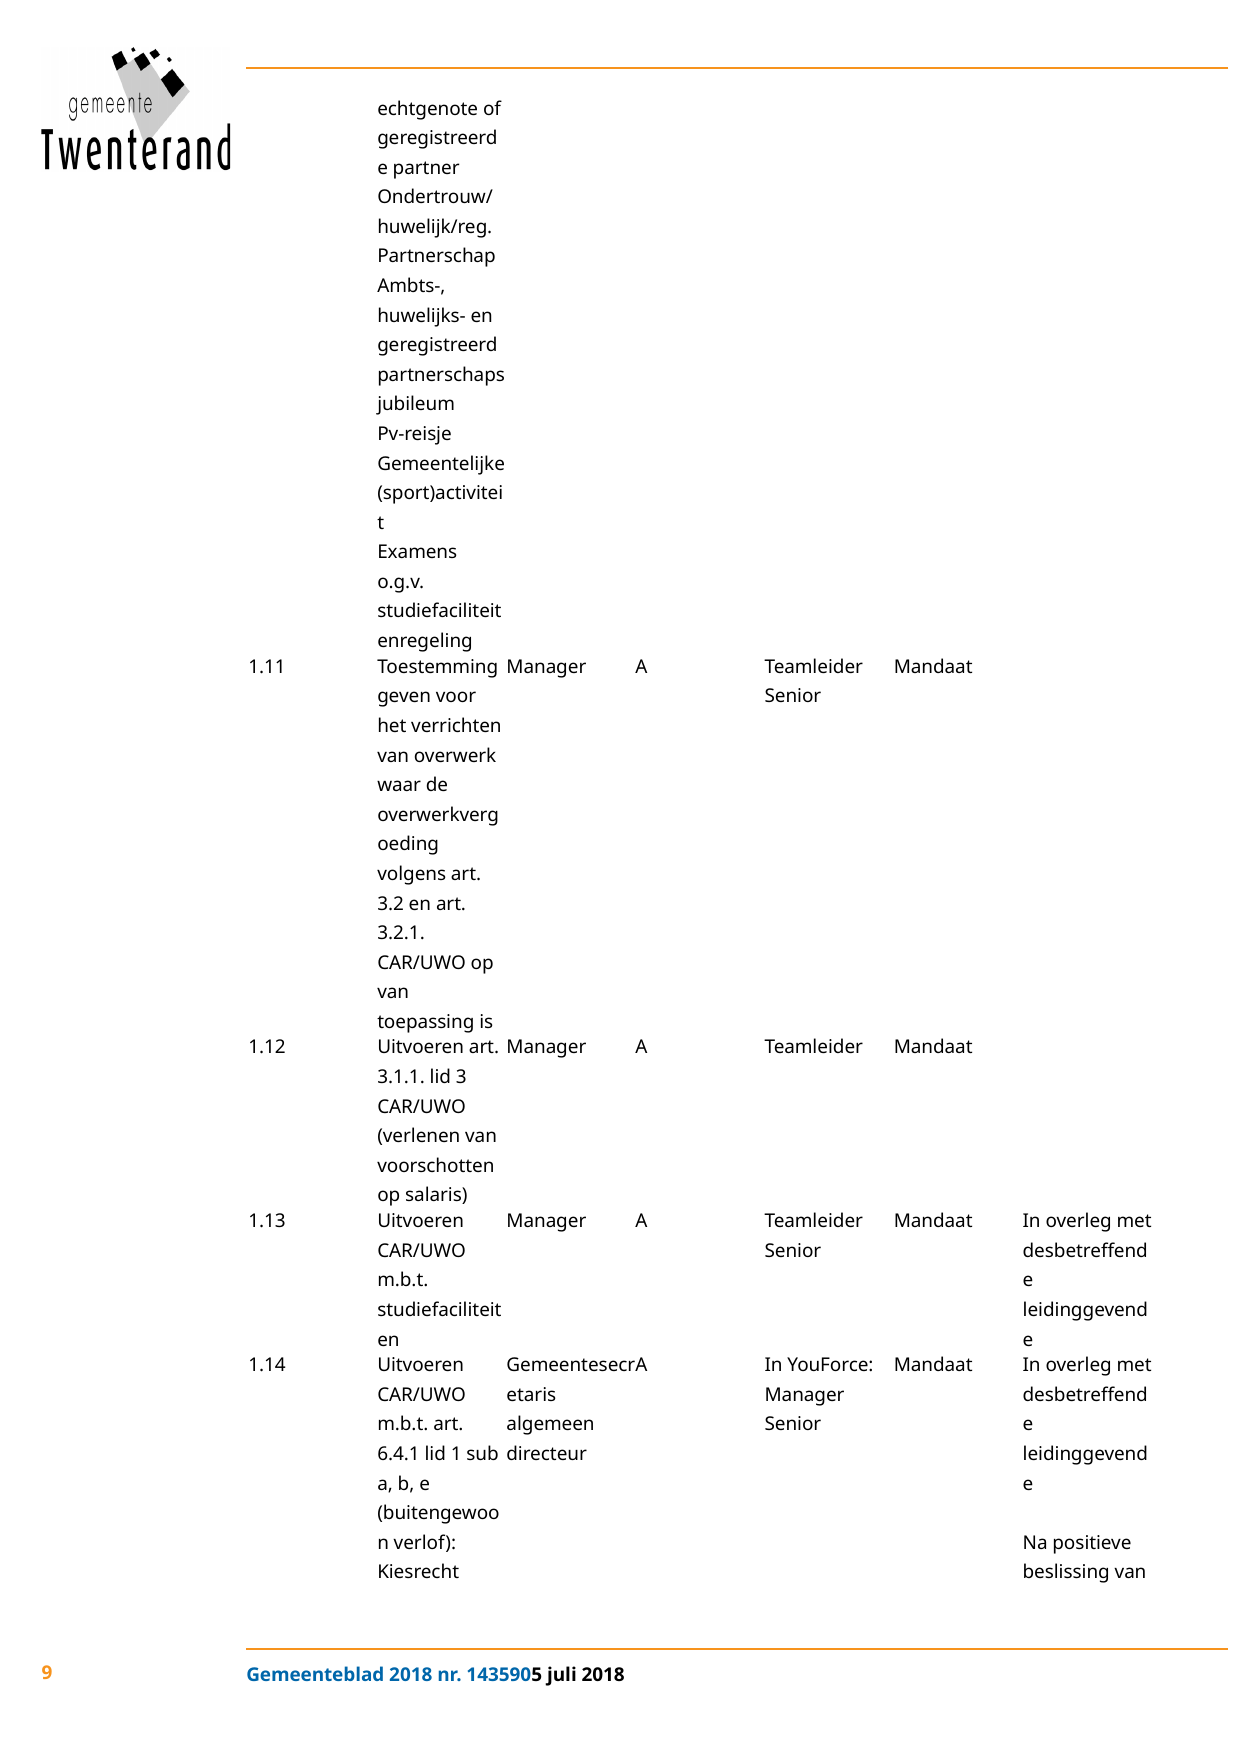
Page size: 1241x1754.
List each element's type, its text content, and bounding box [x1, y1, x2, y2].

table_cell Toestemming geven voor het verrichten van overwerk waar de overwerkvergoeding volgens art. 3.2 en art. 3.2.1. CAR/UWO op van toepassing is [377, 653, 506, 1034]
table_cell Manager [506, 1208, 635, 1351]
table_cell 1.14 [248, 1351, 377, 1584]
table_cell Gemeentesecretaris algemeen directeur [506, 1351, 635, 1584]
table_cell Uitvoeren CAR/UWO m.b.t. art. 6.4.1 lid 1 sub a, b, e (buitengewoon verlof): Kiesrecht [377, 1351, 506, 1584]
table_cell echtgenote of geregistreerde partner Ondertrouw/huwelijk/reg. Partnerschap Ambts-, huwelijks- en geregistreerd partnerschapsjubileum Pv-reisje Gemeentelijke (sport)activiteit Examens o.g.v. studiefaciliteitenregeling [377, 95, 506, 653]
table_cell A [635, 1351, 764, 1584]
table_cell Manager [506, 1034, 635, 1207]
table_cell [764, 95, 893, 653]
table_cell In YouForce: Manager Senior [764, 1351, 893, 1584]
table_cell [248, 95, 377, 653]
table_cell Mandaat [894, 1034, 1022, 1207]
table_cell Mandaat [894, 1351, 1022, 1584]
table_cell In overleg met desbetreffende leidinggevende Na positieve beslissing van [1023, 1351, 1152, 1584]
table_cell 1.11 [248, 653, 377, 1034]
table_cell [635, 95, 764, 653]
table_cell Uitvoeren CAR/UWO m.b.t. studiefaciliteiten [377, 1208, 506, 1351]
table_cell In overleg met desbetreffende leidinggevende [1023, 1208, 1152, 1351]
picture [41, 47, 231, 172]
table_cell 1.12 [248, 1034, 377, 1207]
table_cell Mandaat [894, 653, 1022, 1034]
table_cell [506, 95, 635, 653]
table_cell Teamleider Senior [764, 1208, 893, 1351]
table_cell Uitvoeren art. 3.1.1. lid 3 CAR/UWO (verlenen van voorschotten op salaris) [377, 1034, 506, 1207]
table_cell A [635, 1208, 764, 1351]
table_cell [1023, 95, 1152, 653]
table_cell Mandaat [894, 1208, 1022, 1351]
table_cell Teamleider Senior [764, 653, 893, 1034]
table_cell [1023, 653, 1152, 1034]
table_cell Manager [506, 653, 635, 1034]
table_cell 1.13 [248, 1208, 377, 1351]
table_cell [894, 95, 1022, 653]
table_cell A [635, 1034, 764, 1207]
table_cell [1023, 1034, 1152, 1207]
table_cell A [635, 653, 764, 1034]
table_cell Teamleider [764, 1034, 893, 1207]
